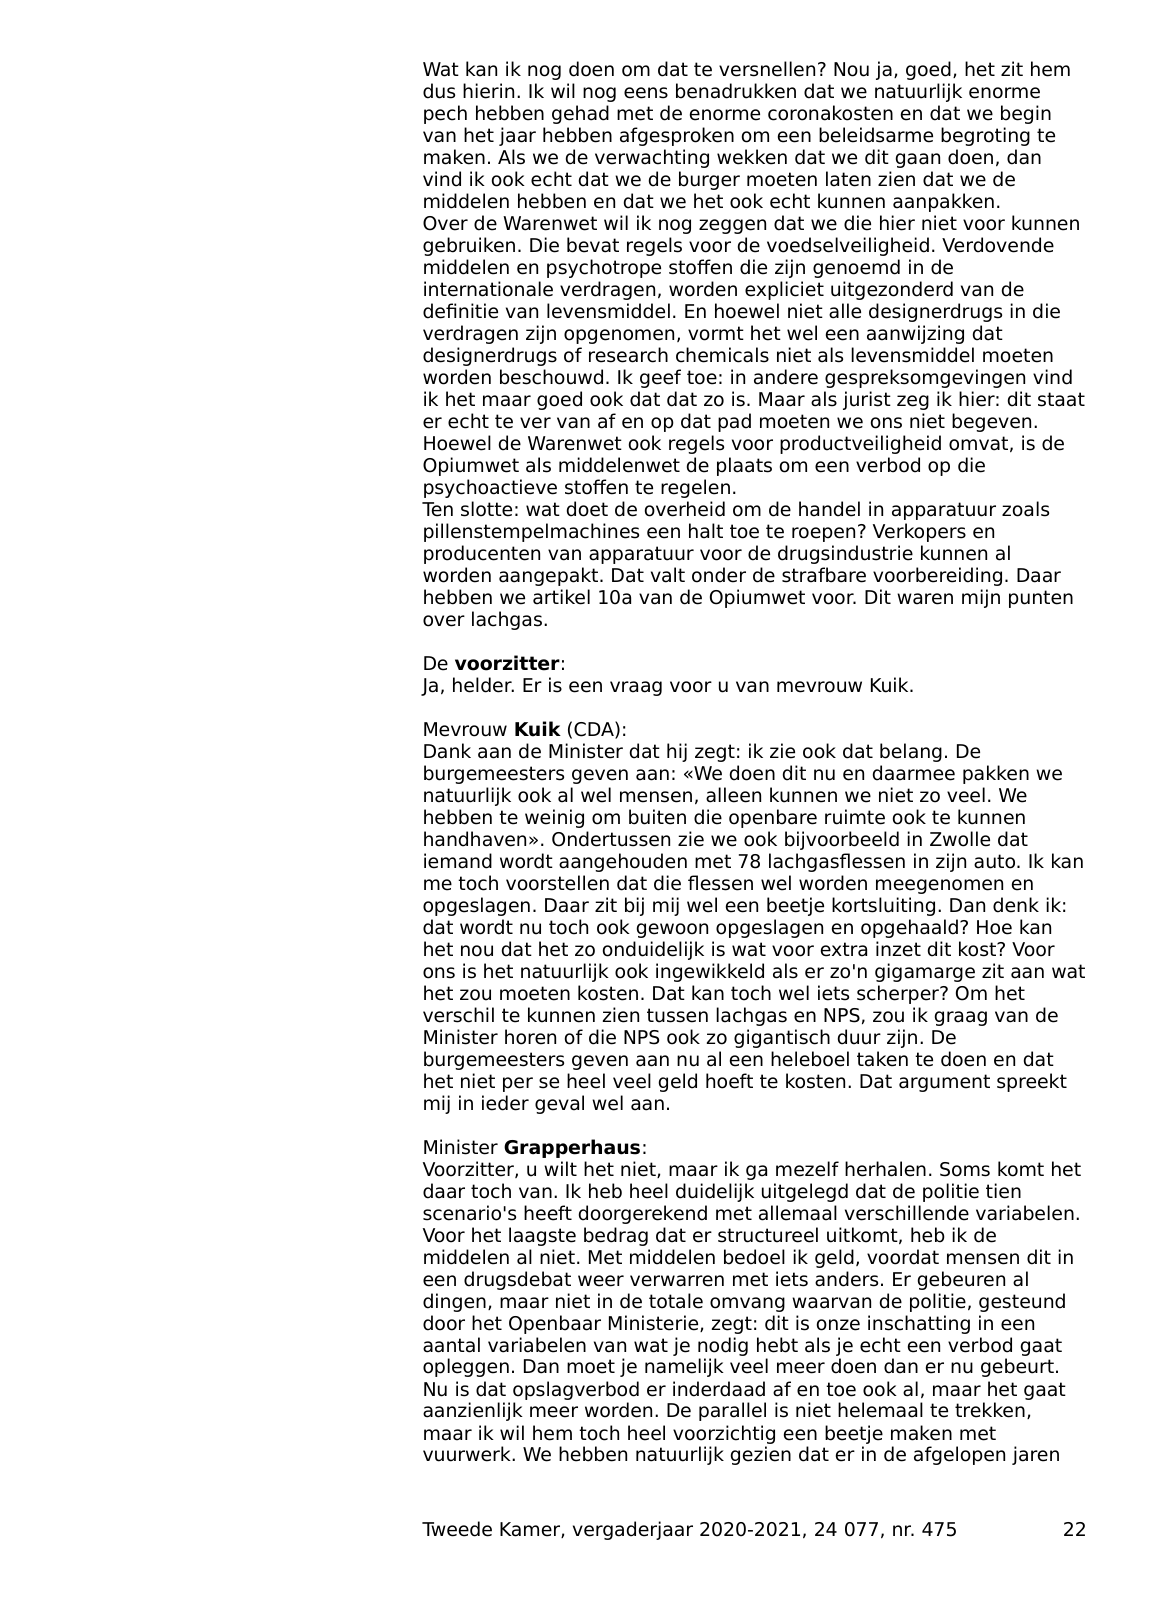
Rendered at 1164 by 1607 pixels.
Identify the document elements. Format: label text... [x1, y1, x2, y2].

text Ten slotte: wat doet de overheid om de handel in apparatuur zoals pillenstempelmachines een halt toe te roepen? Verkopers en producenten van apparatuur voor de drugsindustrie kunnen al worden aangepakt. Dat valt onder de strafbare voorbereiding. Daar hebben we artikel 10a van de Opiumwet voor. Dit waren mijn punten over lachgas. [422, 499, 1087, 631]
text Wat kan ik nog doen om dat te versnellen? Nou ja, goed, het zit hem dus hierin. Ik wil nog eens benadrukken dat we natuurlijk enorme pech hebben gehad met de enorme coronakosten en dat we begin van het jaar hebben afgesproken om een beleidsarme begroting te maken. Als we de verwachting wekken dat we dit gaan doen, dan vind ik ook echt dat we de burger moeten laten zien dat we de middelen hebben en dat we het ook echt kunnen aanpakken. [422, 59, 1087, 213]
text Mevrouw Kuik (CDA): [422, 719, 1087, 741]
text Nu is dat opslagverbod er inderdaad af en toe ook al, maar het gaat aanzienlijk meer worden. De parallel is niet helemaal te trekken, maar ik wil hem toch heel voorzichtig een beetje maken met vuurwerk. We hebben natuurlijk gezien dat er in de afgelopen jaren [422, 1378, 1087, 1466]
text Over de Warenwet wil ik nog zeggen dat we die hier niet voor kunnen gebruiken. Die bevat regels voor de voedselveiligheid. Verdovende middelen en psychotrope stoffen die zijn genoemd in de internationale verdragen, worden expliciet uitgezonderd van de definitie van levensmiddel. En hoewel niet alle designerdrugs in die verdragen zijn opgenomen, vormt het wel een aanwijzing dat designerdrugs of research chemicals niet als levensmiddel moeten worden beschouwd. Ik geef toe: in andere gespreksomgevingen vind ik het maar goed ook dat dat zo is. Maar als jurist zeg ik hier: dit staat er echt te ver van af en op dat pad moeten we ons niet begeven. Hoewel de Warenwet ook regels voor productveiligheid omvat, is de Opiumwet als middelenwet de plaats om een verbod op die psychoactieve stoffen te regelen. [422, 213, 1087, 499]
text Ja, helder. Er is een vraag voor u van mevrouw Kuik. [422, 675, 1087, 697]
text De voorzitter: [422, 653, 1087, 675]
text Voorzitter, u wilt het niet, maar ik ga mezelf herhalen. Soms komt het daar toch van. Ik heb heel duidelijk uitgelegd dat de politie tien scenario's heeft doorgerekend met allemaal verschillende variabelen. Voor het laagste bedrag dat er structureel uitkomt, heb ik de middelen al niet. Met middelen bedoel ik geld, voordat mensen dit in een drugsdebat weer verwarren met iets anders. Er gebeuren al dingen, maar niet in de totale omvang waarvan de politie, gesteund door het Openbaar Ministerie, zegt: dit is onze inschatting in een aantal variabelen van wat je nodig hebt als je echt een verbod gaat opleggen. Dan moet je namelijk veel meer doen dan er nu gebeurt. [422, 1159, 1087, 1378]
text Dank aan de Minister dat hij zegt: ik zie ook dat belang. De burgemeesters geven aan: «We doen dit nu en daarmee pakken we natuurlijk ook al wel mensen, alleen kunnen we niet zo veel. We hebben te weinig om buiten die openbare ruimte ook te kunnen handhaven». Ondertussen zie we ook bijvoorbeeld in Zwolle dat iemand wordt aangehouden met 78 lachgasflessen in zijn auto. Ik kan me toch voorstellen dat die flessen wel worden meegenomen en opgeslagen. Daar zit bij mij wel een beetje kortsluiting. Dan denk ik: dat wordt nu toch ook gewoon opgeslagen en opgehaald? Hoe kan het nou dat het zo onduidelijk is wat voor extra inzet dit kost? Voor ons is het natuurlijk ook ingewikkeld als er zo'n gigamarge zit aan wat het zou moeten kosten. Dat kan toch wel iets scherper? Om het verschil te kunnen zien tussen lachgas en NPS, zou ik graag van de Minister horen of die NPS ook zo gigantisch duur zijn. De burgemeesters geven aan nu al een heleboel taken te doen en dat het niet per se heel veel geld hoeft te kosten. Dat argument spreekt mij in ieder geval wel aan. [422, 741, 1087, 1114]
text Minister Grapperhaus: [422, 1137, 1087, 1159]
